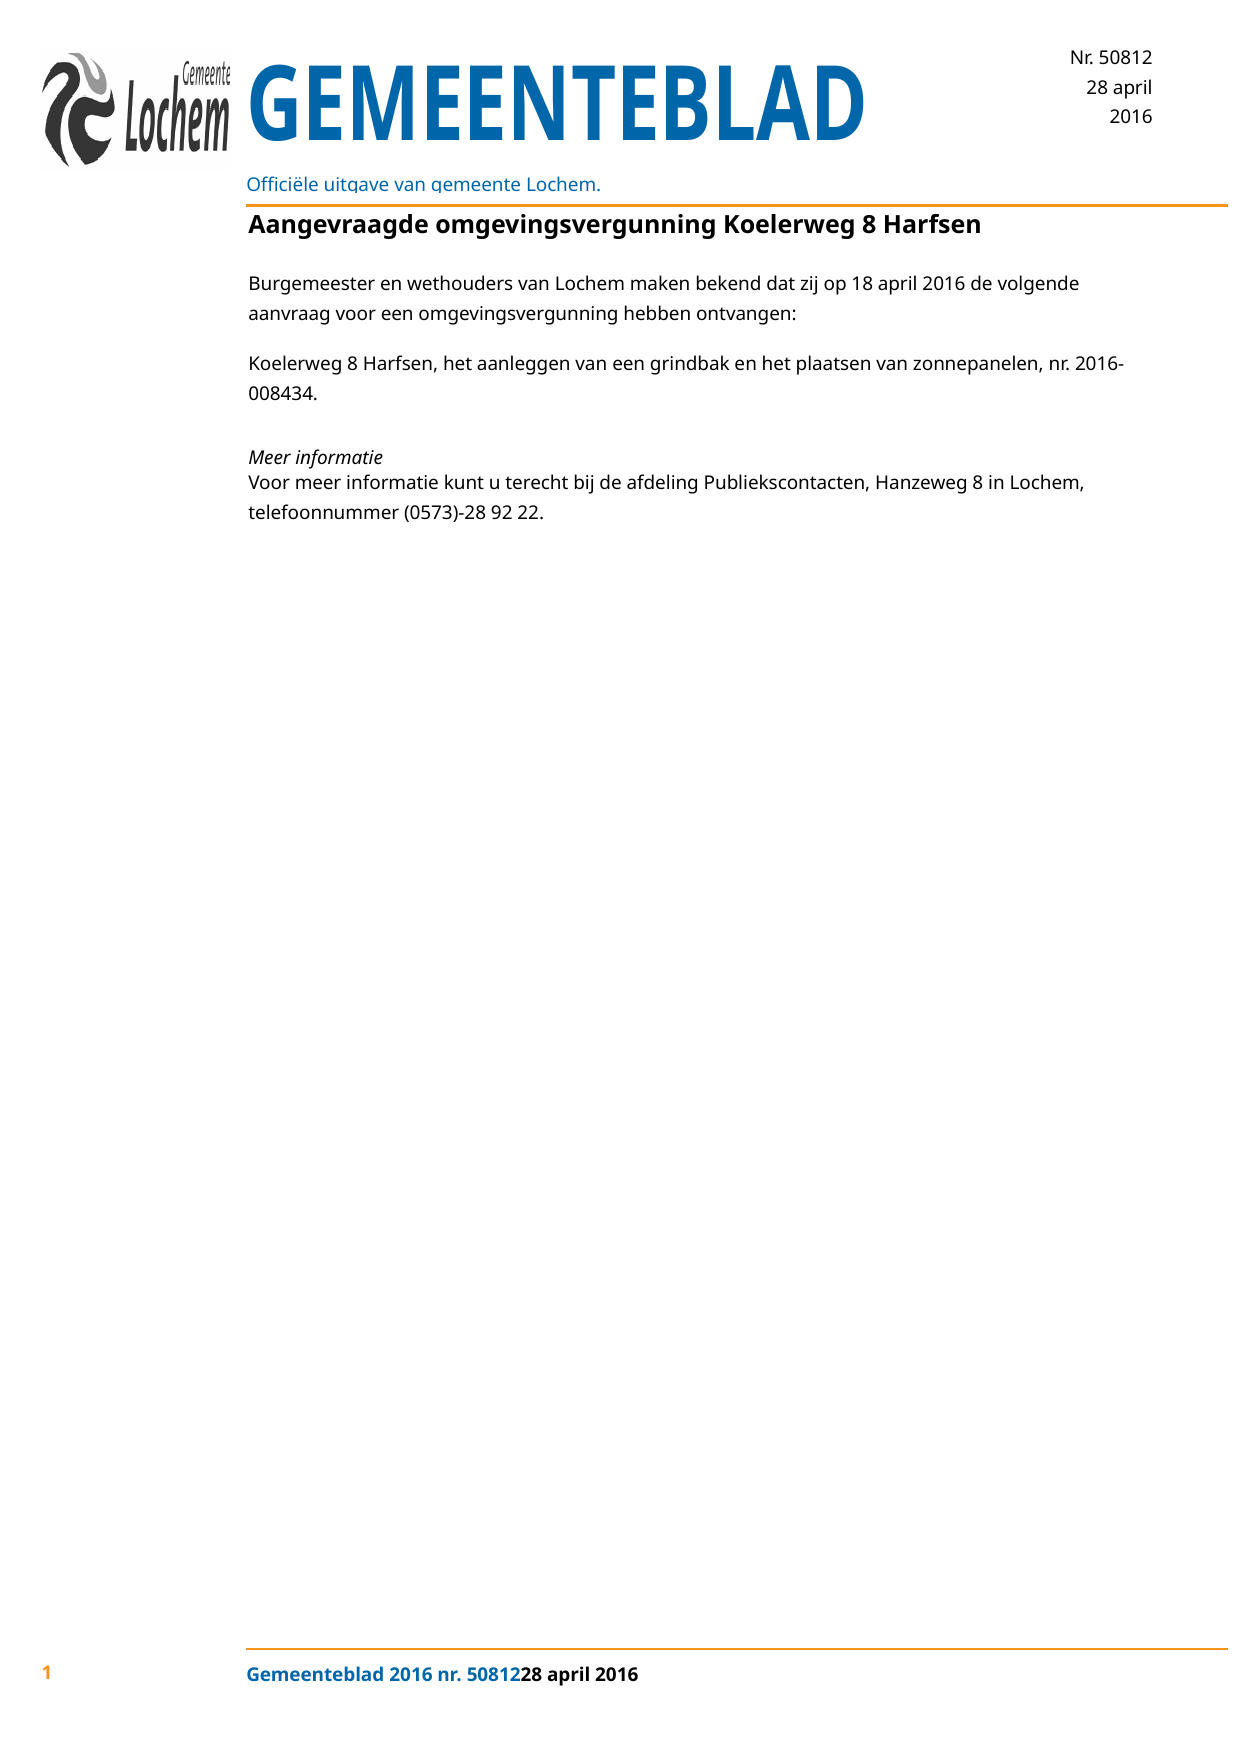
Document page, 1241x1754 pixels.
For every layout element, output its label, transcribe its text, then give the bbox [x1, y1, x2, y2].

text Meer informatie [248, 444, 1152, 469]
text Aangevraagde omgevingsvergunning Koelerweg 8 Harfsen [248, 207, 1152, 241]
text Burgemeester en wethouders van Lochem maken bekend dat zij op 18 april 2016 de volgende aanvraag voor een omgevingsvergunning hebben ontvangen: [248, 270, 1152, 326]
picture [41, 47, 231, 172]
text Koelerweg 8 Harfsen, het aanleggen van een grindbak en het plaatsen van zonnepanelen, nr. 2016-008434. [248, 350, 1152, 406]
text Voor meer informatie kunt u terecht bij de afdeling Publiekscontacten, Hanzeweg 8 in Lochem, telefoonnummer (0573)-28 92 22. [248, 469, 1152, 525]
